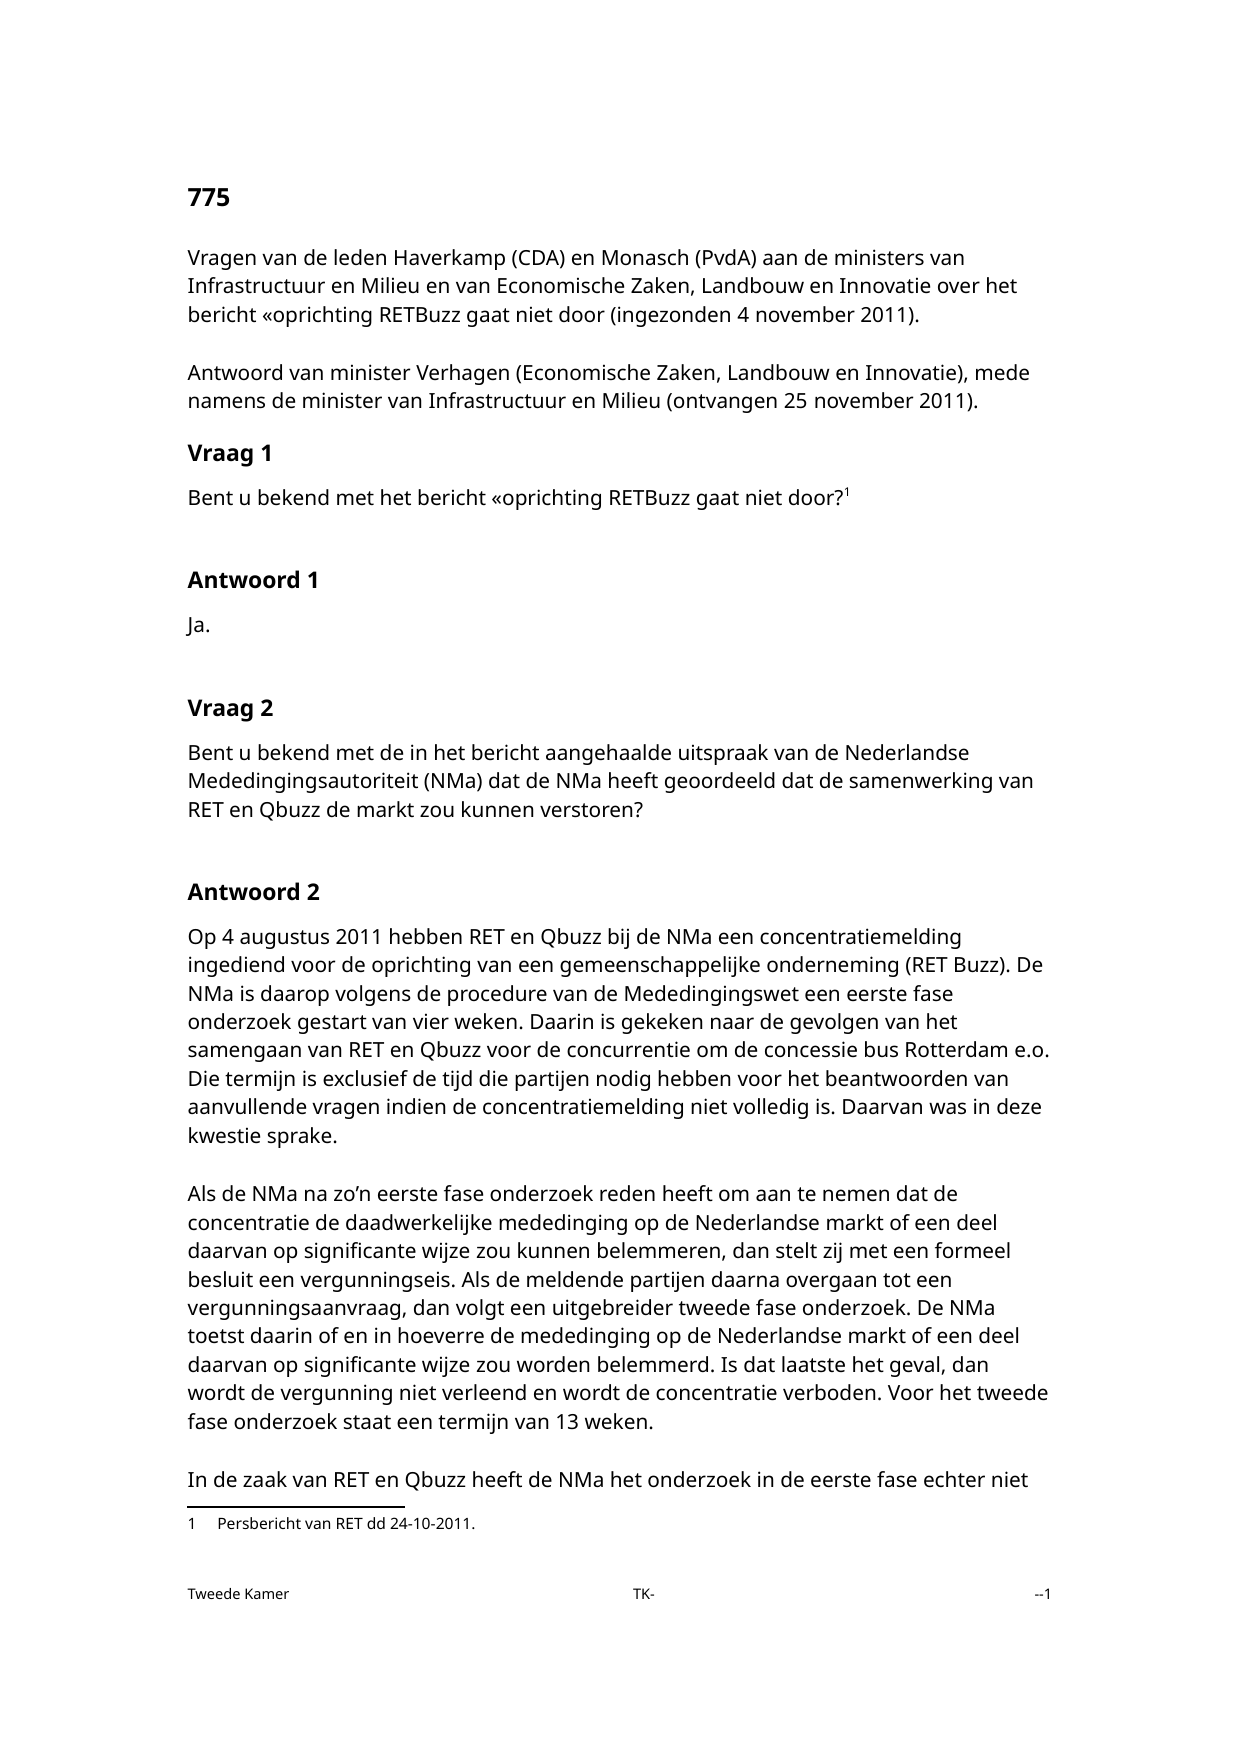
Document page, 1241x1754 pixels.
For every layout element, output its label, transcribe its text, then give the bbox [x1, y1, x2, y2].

text Bent u bekend met de in het bericht aangehaalde uitspraak van de Nederlandse Mededingingsautoriteit (NMa) dat de NMa heeft geoordeeld dat de samenwerking van RET en Qbuzz de markt zou kunnen verstoren? [187, 738, 1053, 823]
text Als de NMa na zo’n eerste fase onderzoek reden heeft om aan te nemen dat de concentratie de daadwerkelijke mededinging op de Nederlandse markt of een deel daarvan op significante wijze zou kunnen belemmeren, dan stelt zij met een formeel besluit een vergunningseis. Als de meldende partijen daarna overgaan tot een vergunningsaanvraag, dan volgt een uitgebreider tweede fase onderzoek. De NMa toetst daarin of en in hoeverre de mededinging op de Nederlandse markt of een deel daarvan op significante wijze zou worden belemmerd. Is dat laatste het geval, dan wordt de vergunning niet verleend en wordt de concentratie verboden. Voor het tweede fase onderzoek staat een termijn van 13 weken. [187, 1179, 1053, 1435]
text Persbericht van RET dd 24-10-2011. [187, 1506, 1053, 1534]
text Ja. [187, 611, 1053, 639]
text In de zaak van RET en Qbuzz heeft de NMa het onderzoek in de eerste fase echter niet [187, 1465, 1053, 1494]
text Bent u bekend met het bericht «oprichting RETBuzz gaat niet door? [187, 483, 1053, 512]
subtitle Vraag 1 [187, 437, 1053, 468]
text 775 [187, 179, 1053, 213]
text Antwoord van minister Verhagen (Economische Zaken, Landbouw en Innovatie), mede namens de minister van Infrastructuur en Milieu (ontvangen 25 november 2011). [187, 358, 1053, 415]
subtitle Antwoord 2 [187, 876, 1053, 907]
text Vragen van de leden Haverkamp (CDA) en Monasch (PvdA) aan de ministers van Infrastructuur en Milieu en van Economische Zaken, Landbouw en Innovatie over het bericht «oprichting RETBuzz gaat niet door (ingezonden 4 november 2011). [187, 243, 1053, 328]
text Op 4 augustus 2011 hebben RET en Qbuzz bij de NMa een concentratiemelding ingediend voor de oprichting van een gemeenschappelijke onderneming (RET Buzz). De NMa is daarop volgens de procedure van de Mededingingswet een eerste fase onderzoek gestart van vier weken. Daarin is gekeken naar de gevolgen van het samengaan van RET en Qbuzz voor de concurrentie om de concessie bus Rotterdam e.o. Die termijn is exclusief de tijd die partijen nodig hebben voor het beantwoorden van aanvullende vragen indien de concentratiemelding niet volledig is. Daarvan was in deze kwestie sprake. [187, 922, 1053, 1149]
subtitle Antwoord 1 [187, 564, 1053, 596]
subtitle Vraag 2 [187, 692, 1053, 723]
